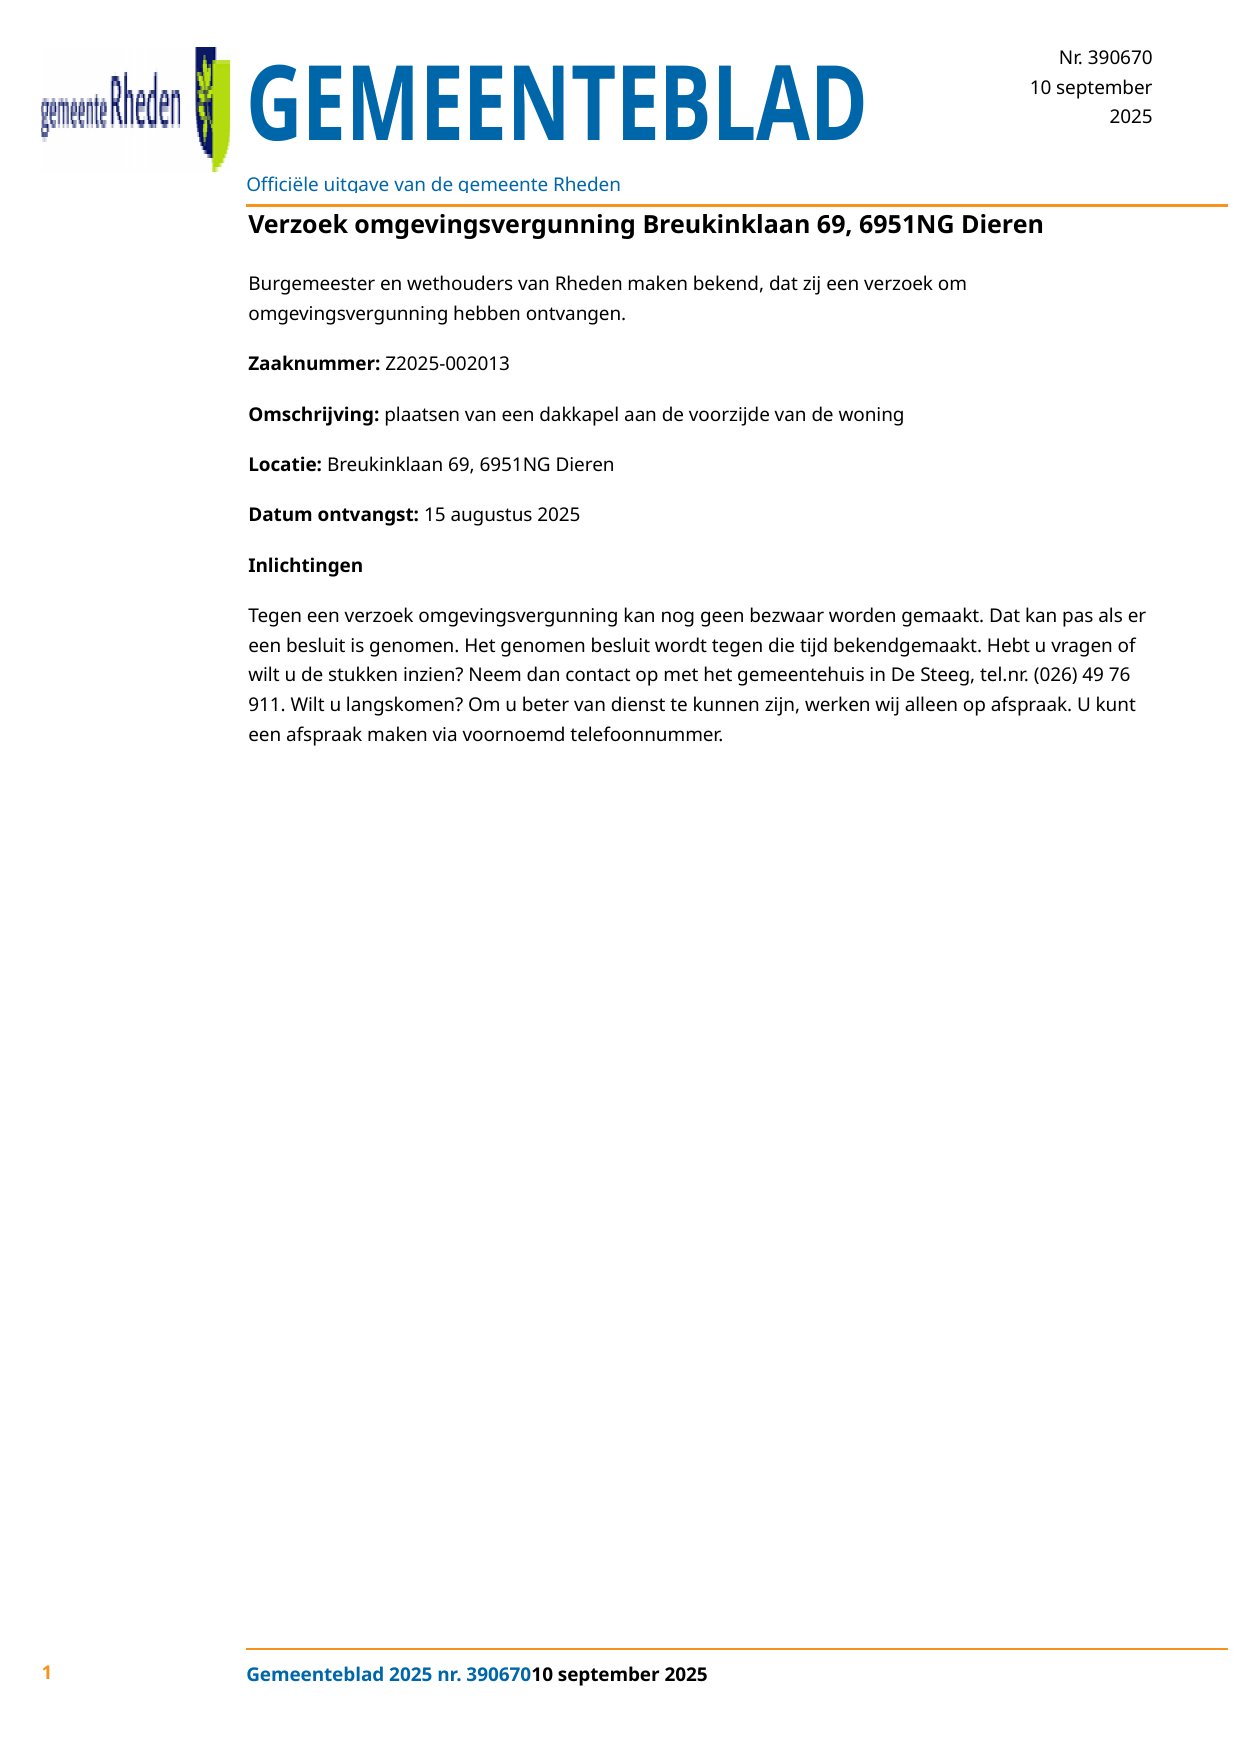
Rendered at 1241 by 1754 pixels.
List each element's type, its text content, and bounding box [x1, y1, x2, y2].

text Tegen een verzoek omgevingsvergunning kan nog geen bezwaar worden gemaakt. Dat kan pas als er een besluit is genomen. Het genomen besluit wordt tegen die tijd bekendgemaakt. Hebt u vragen of wilt u de stukken inzien? Neem dan contact op met het gemeentehuis in De Steeg, tel.nr. (026) 49 76 911. Wilt u langskomen? Om u beter van dienst te kunnen zijn, werken wij alleen op afspraak. U kunt een afspraak maken via voornoemd telefoonnummer. [248, 602, 1152, 746]
text Zaaknummer: Z2025-002013 [248, 350, 1152, 376]
picture [41, 47, 231, 172]
text Verzoek omgevingsvergunning Breukinklaan 69, 6951NG Dieren [248, 207, 1152, 241]
text Burgemeester en wethouders van Rheden maken bekend, dat zij een verzoek om omgevingsvergunning hebben ontvangen. [248, 270, 1152, 326]
text Locatie: Breukinklaan 69, 6951NG Dieren [248, 451, 1152, 477]
text Omschrijving: plaatsen van een dakkapel aan de voorzijde van de woning [248, 401, 1152, 426]
text Datum ontvangst: 15 augustus 2025 [248, 502, 1152, 527]
text Inlichtingen [248, 552, 1152, 578]
